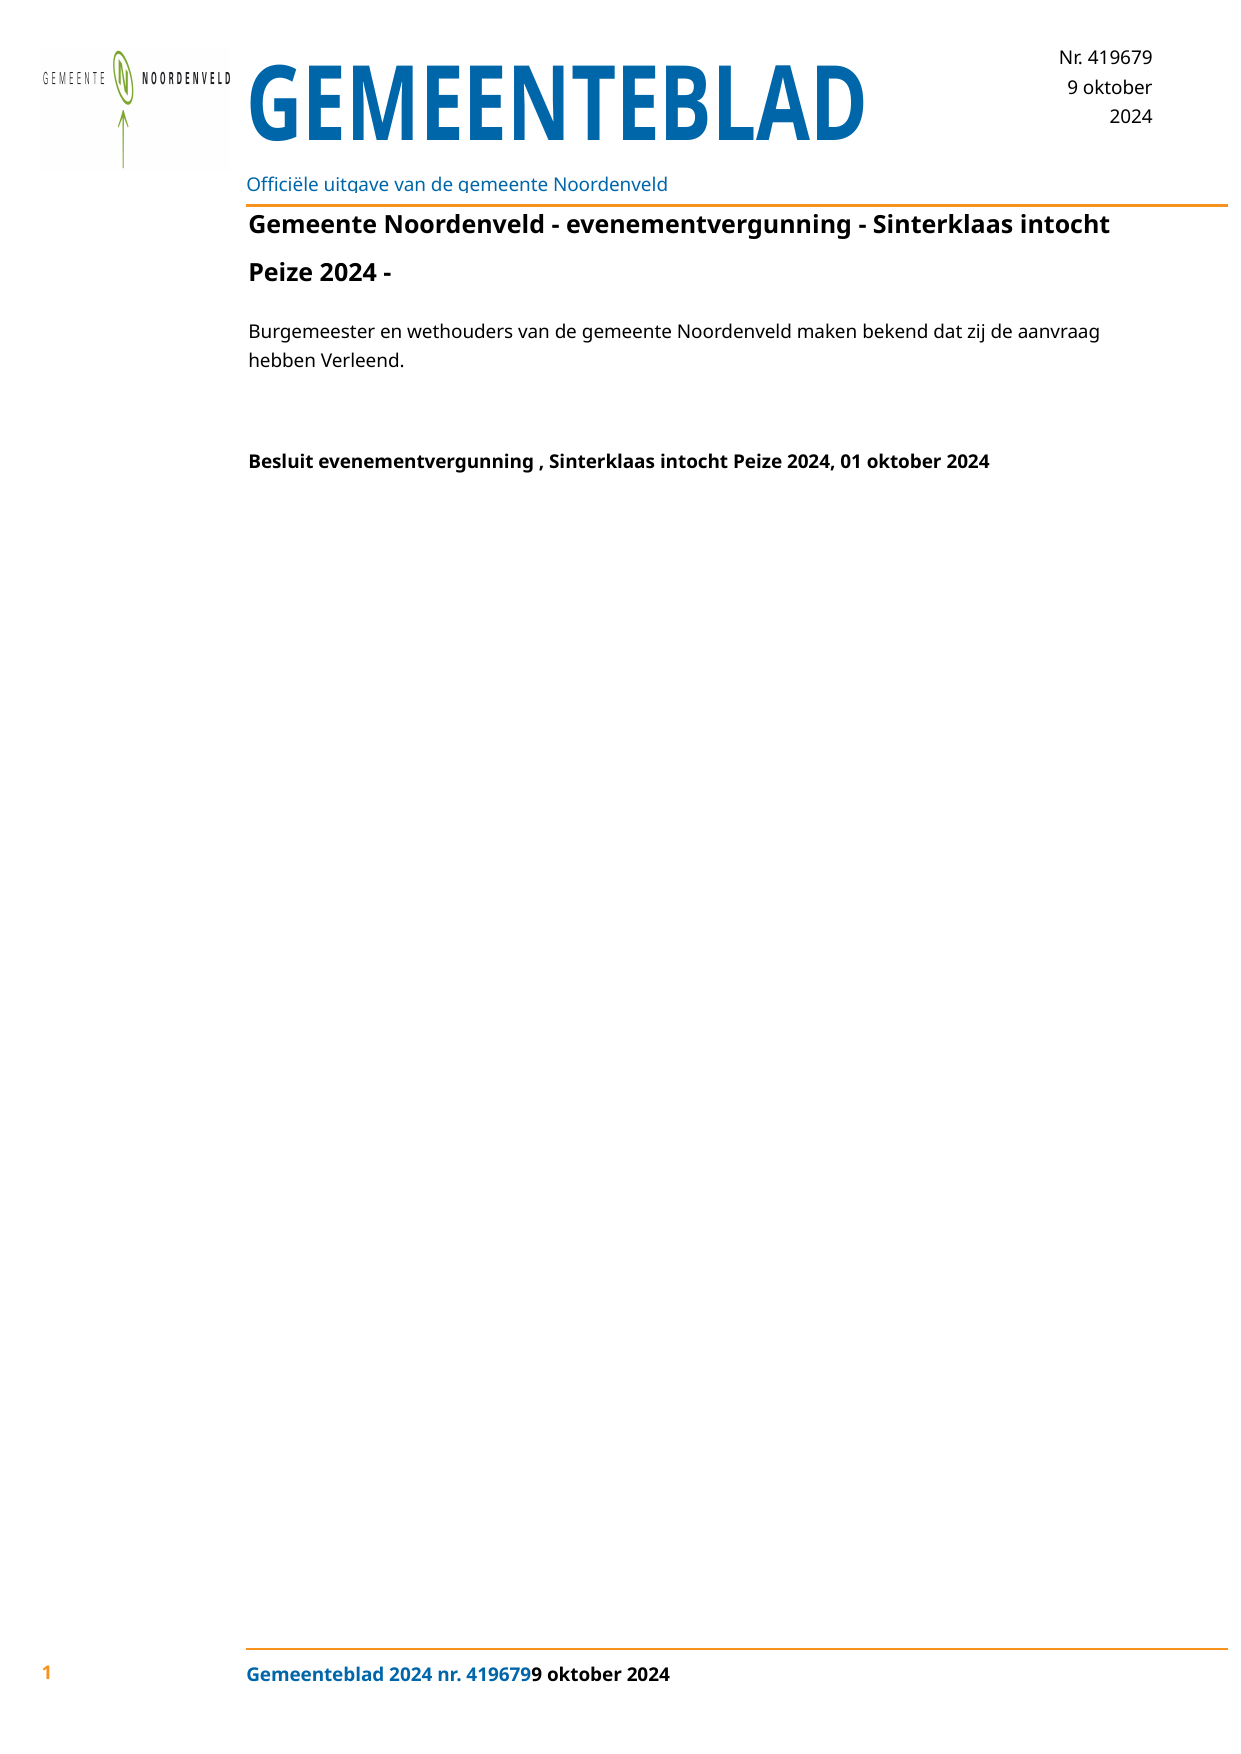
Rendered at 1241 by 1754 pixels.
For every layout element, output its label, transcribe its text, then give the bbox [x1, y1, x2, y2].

text Besluit evenementvergunning , Sinterklaas intocht Peize 2024, 01 oktober 2024 [248, 448, 1152, 474]
picture [41, 47, 231, 172]
text Burgemeester en wethouders van de gemeente Noordenveld maken bekend dat zij de aanvraag hebben Verleend. [248, 318, 1152, 373]
text Gemeente Noordenveld - evenementvergunning - Sinterklaas intocht Peize 2024 - [248, 207, 1152, 288]
